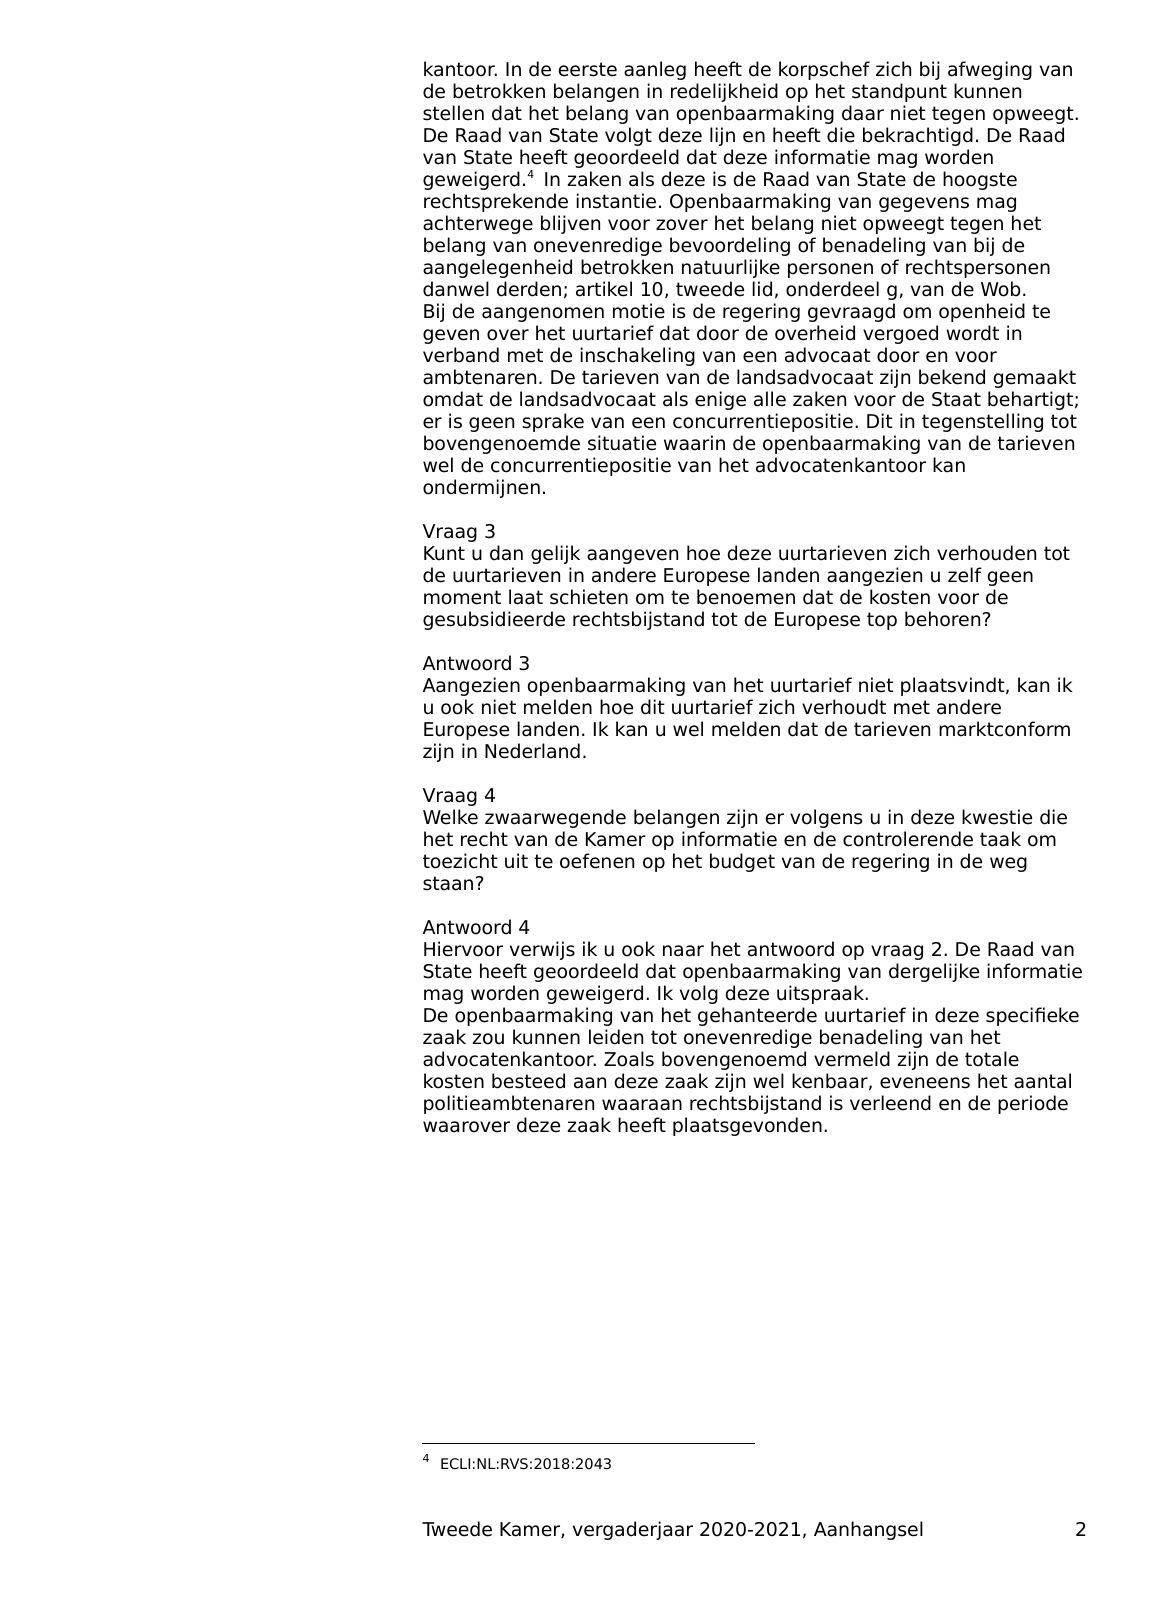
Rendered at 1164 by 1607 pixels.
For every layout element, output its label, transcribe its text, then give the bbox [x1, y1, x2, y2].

text Antwoord 4 [422, 917, 1087, 939]
text Bij de aangenomen motie is de regering gevraagd om openheid te geven over het uurtarief dat door de overheid vergoed wordt in verband met de inschakeling van een advocaat door en voor ambtenaren. De tarieven van de landsadvocaat zijn bekend gemaakt omdat de landsadvocaat als enige alle zaken voor de Staat behartigt; er is geen sprake van een concurrentiepositie. Dit in tegenstelling tot bovengenoemde situatie waarin de openbaarmaking van de tarieven wel de concurrentiepositie van het advocatenkantoor kan ondermijnen. [422, 301, 1087, 499]
text Vraag 4 [422, 785, 1087, 807]
text Aangezien openbaarmaking van het uurtarief niet plaatsvindt, kan ik u ook niet melden hoe dit uurtarief zich verhoudt met andere Europese landen. Ik kan u wel melden dat de tarieven marktconform zijn in Nederland. [422, 675, 1087, 763]
text Welke zwaarwegende belangen zijn er volgens u in deze kwestie die het recht van de Kamer op informatie en de controlerende taak om toezicht uit te oefenen op het budget van de regering in de weg staan? [422, 807, 1087, 895]
text De openbaarmaking van het gehanteerde uurtarief in deze specifieke zaak zou kunnen leiden tot onevenredige benadeling van het advocatenkantoor. Zoals bovengenoemd vermeld zijn de totale kosten besteed aan deze zaak zijn wel kenbaar, eveneens het aantal politieambtenaren waaraan rechtsbijstand is verleend en de periode waarover deze zaak heeft plaatsgevonden. [422, 1005, 1087, 1137]
text kantoor. In de eerste aanleg heeft de korpschef zich bij afweging van de betrokken belangen in redelijkheid op het standpunt kunnen stellen dat het belang van openbaarmaking daar niet tegen opweegt. De Raad van State volgt deze lijn en heeft die bekrachtigd. De Raad van State heeft geoordeeld dat deze informatie mag worden geweigerd. In zaken als deze is de Raad van State de hoogste rechtsprekende instantie. Openbaarmaking van gegevens mag achterwege blijven voor zover het belang niet opweegt tegen het belang van onevenredige bevoordeling of benadeling van bij de aangelegenheid betrokken natuurlijke personen of rechtspersonen danwel derden; artikel 10, tweede lid, onderdeel g, van de Wob. [422, 59, 1087, 301]
text Hiervoor verwijs ik u ook naar het antwoord op vraag 2. De Raad van State heeft geoordeeld dat openbaarmaking van dergelijke informatie mag worden geweigerd. Ik volg deze uitspraak. [422, 939, 1087, 1005]
text Vraag 3 [422, 521, 1087, 543]
text ECLI:NL:RVS:2018:2043 [422, 1452, 1087, 1474]
text Antwoord 3 [422, 653, 1087, 675]
text Kunt u dan gelijk aangeven hoe deze uurtarieven zich verhouden tot de uurtarieven in andere Europese landen aangezien u zelf geen moment laat schieten om te benoemen dat de kosten voor de gesubsidieerde rechtsbijstand tot de Europese top behoren? [422, 543, 1087, 631]
